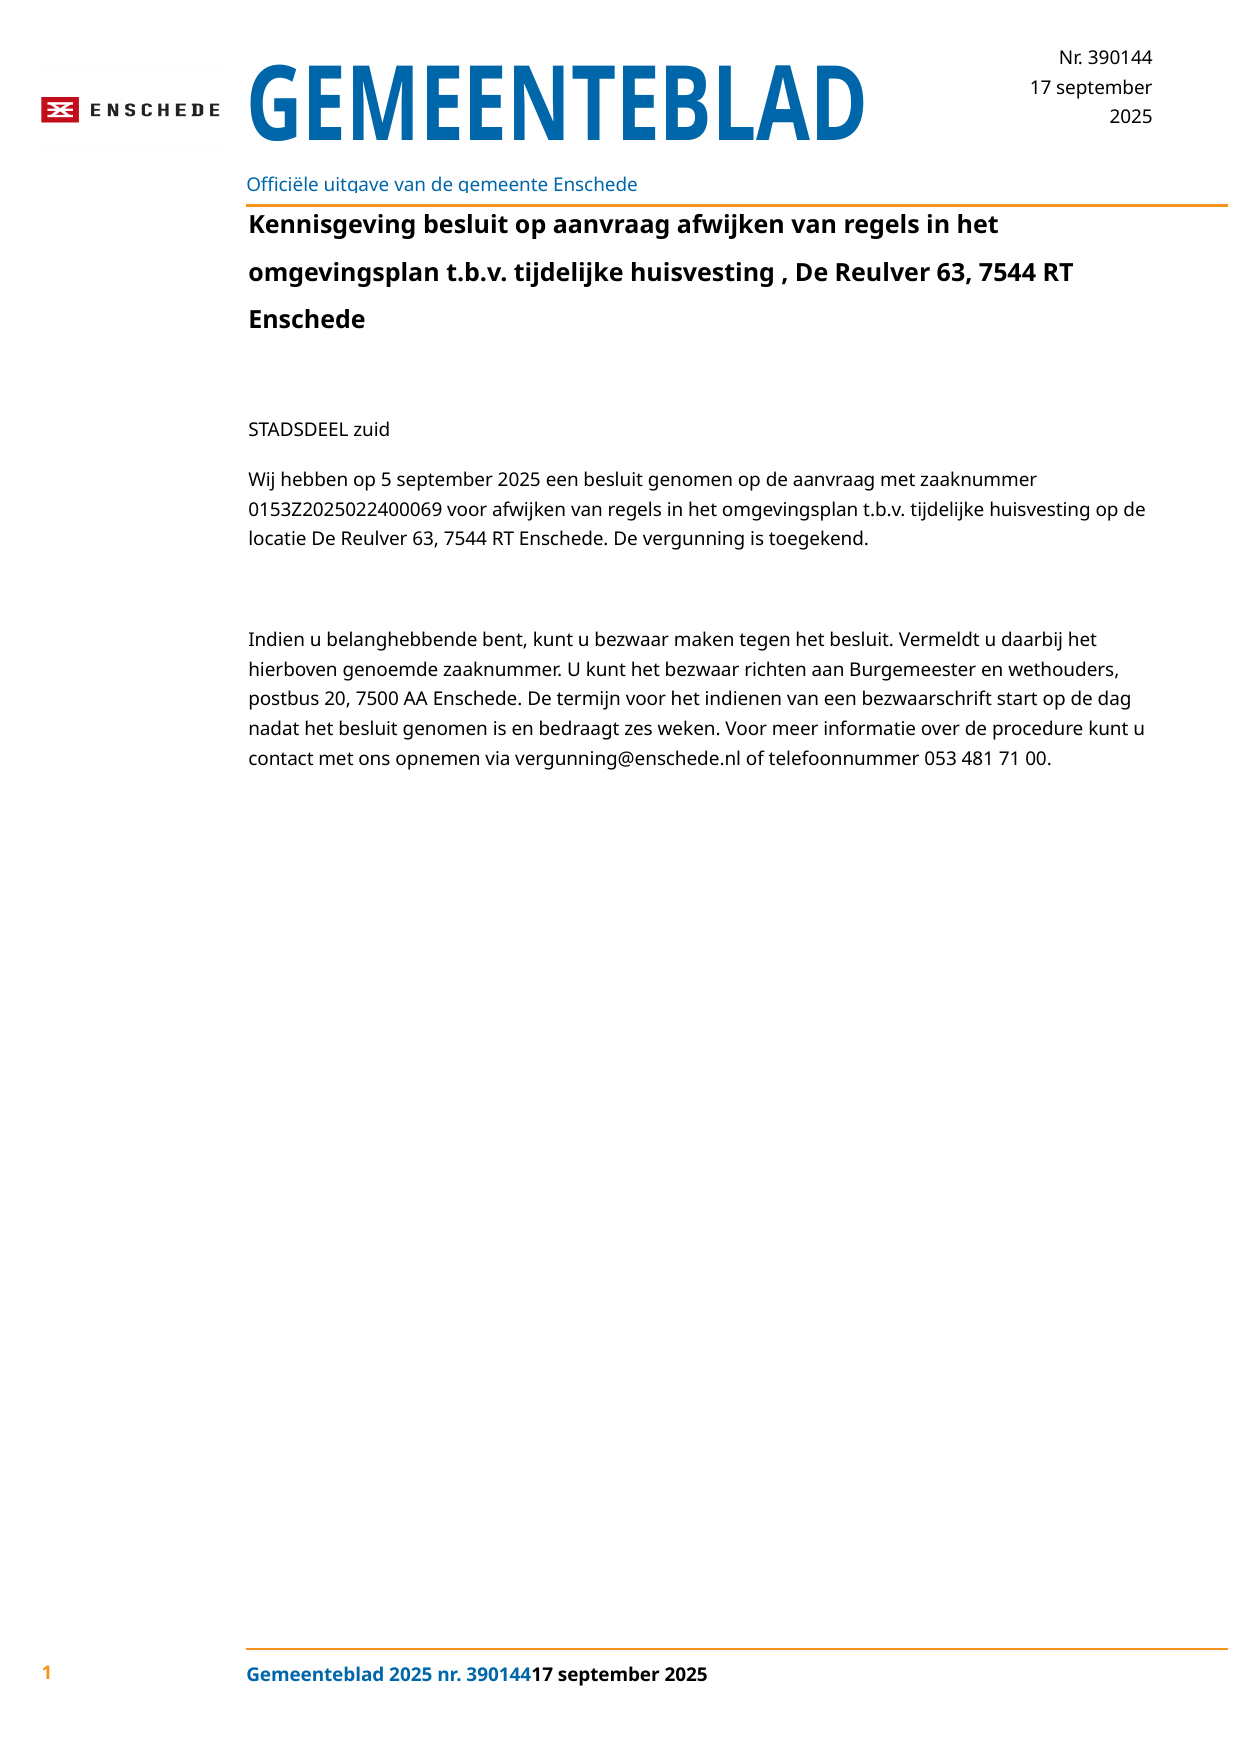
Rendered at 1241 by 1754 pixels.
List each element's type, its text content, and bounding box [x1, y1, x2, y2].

text Indien u belanghebbende bent, kunt u bezwaar maken tegen het besluit. Vermeldt u daarbij het hierboven genoemde zaaknummer. U kunt het bezwaar richten aan Burgemeester en wethouders, postbus 20, 7500 AA Enschede. De termijn voor het indienen van een bezwaarschrift start op de dag nadat het besluit genomen is en bedraagt zes weken. Voor meer informatie over de procedure kunt u contact met ons opnemen via vergunning@enschede.nl of telefoonnummer 053 481 71 00. [248, 626, 1152, 770]
text STADSDEEL zuid [248, 416, 1152, 442]
picture [41, 47, 231, 172]
text Wij hebben op 5 september 2025 een besluit genomen op de aanvraag met zaaknummer 0153Z2025022400069 voor afwijken van regels in het omgevingsplan t.b.v. tijdelijke huisvesting op de locatie De Reulver 63, 7544 RT Enschede. De vergunning is toegekend. [248, 466, 1152, 551]
text Kennisgeving besluit op aanvraag afwijken van regels in het omgevingsplan t.b.v. tijdelijke huisvesting , De Reulver 63, 7544 RT Enschede [248, 207, 1152, 336]
